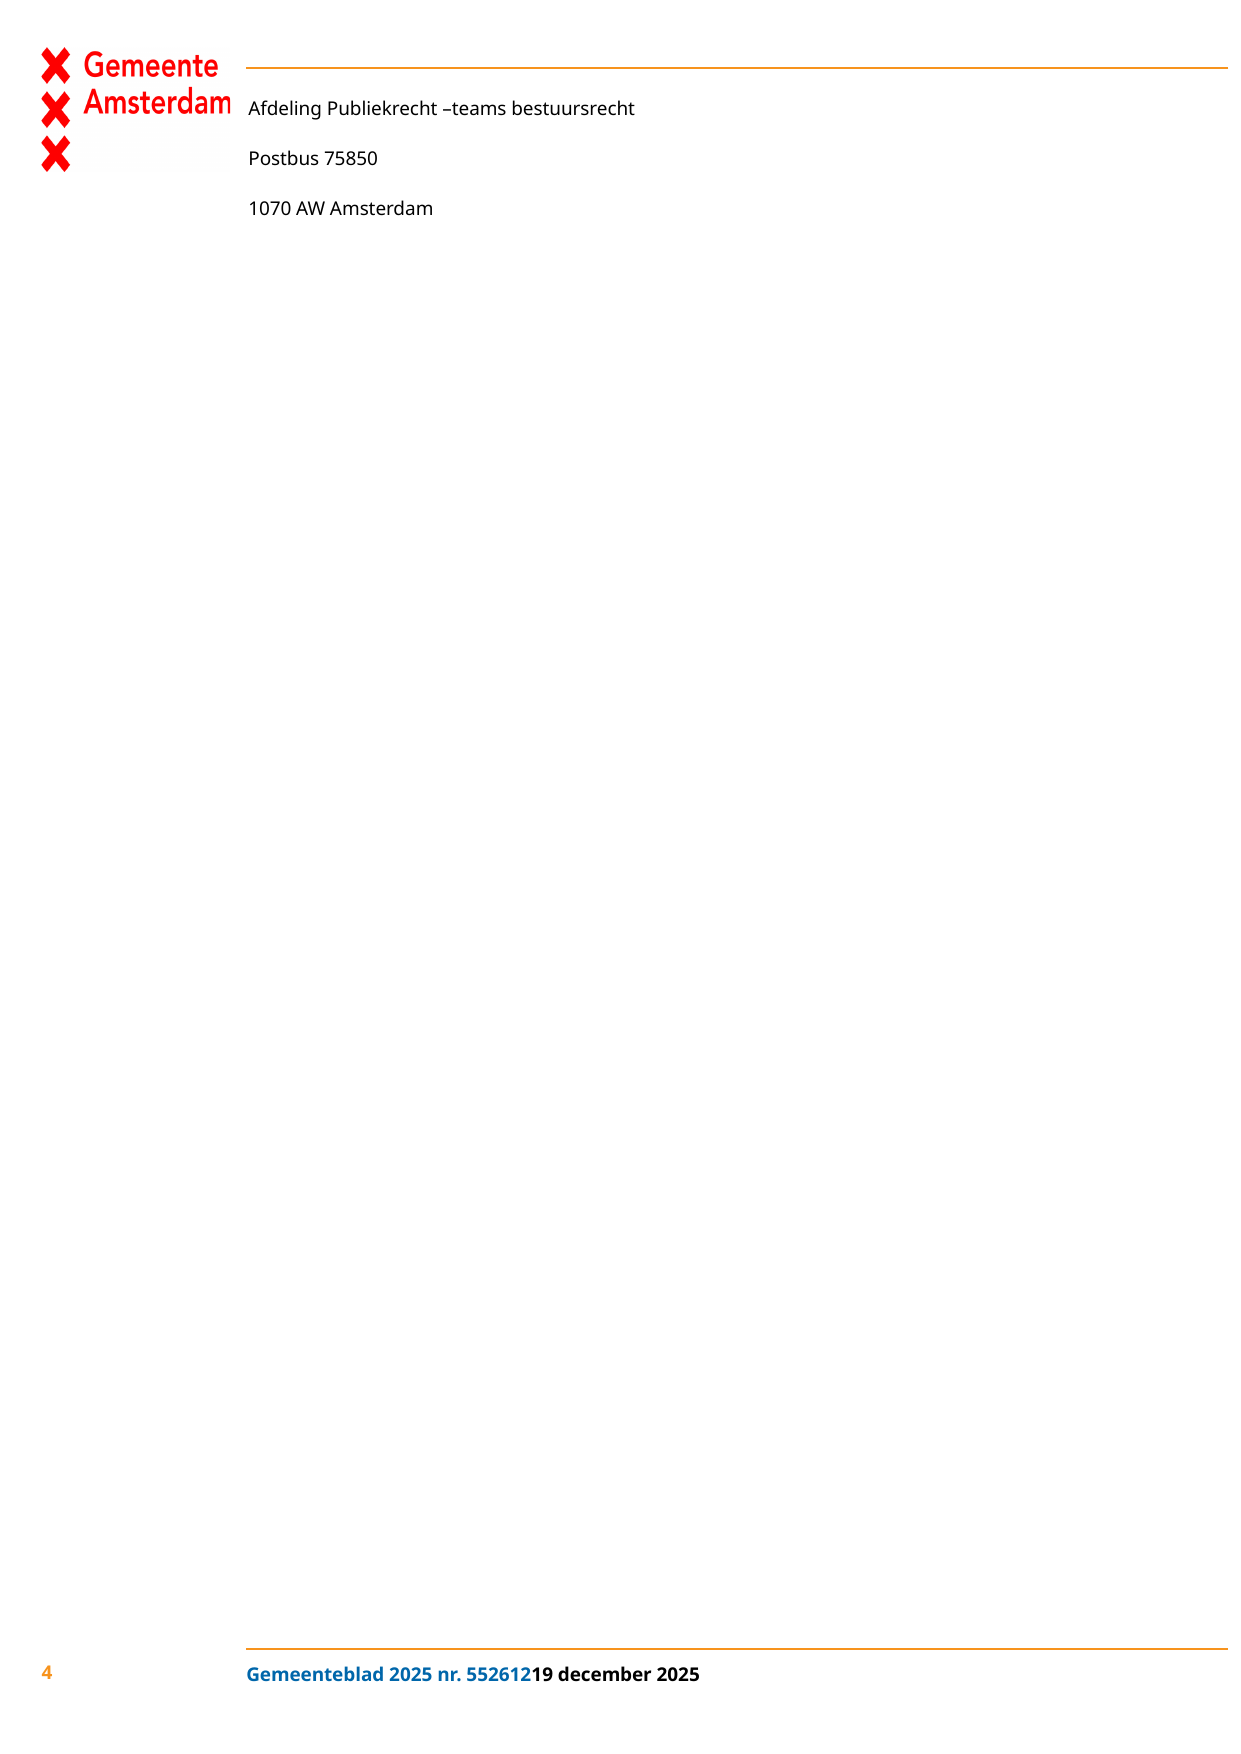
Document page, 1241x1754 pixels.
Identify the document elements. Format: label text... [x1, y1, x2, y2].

text Afdeling Publiekrecht –teams bestuursrecht [248, 95, 1152, 121]
text 1070 AW Amsterdam [248, 196, 1152, 221]
text Postbus 75850 [248, 145, 1152, 171]
picture [41, 47, 231, 172]
